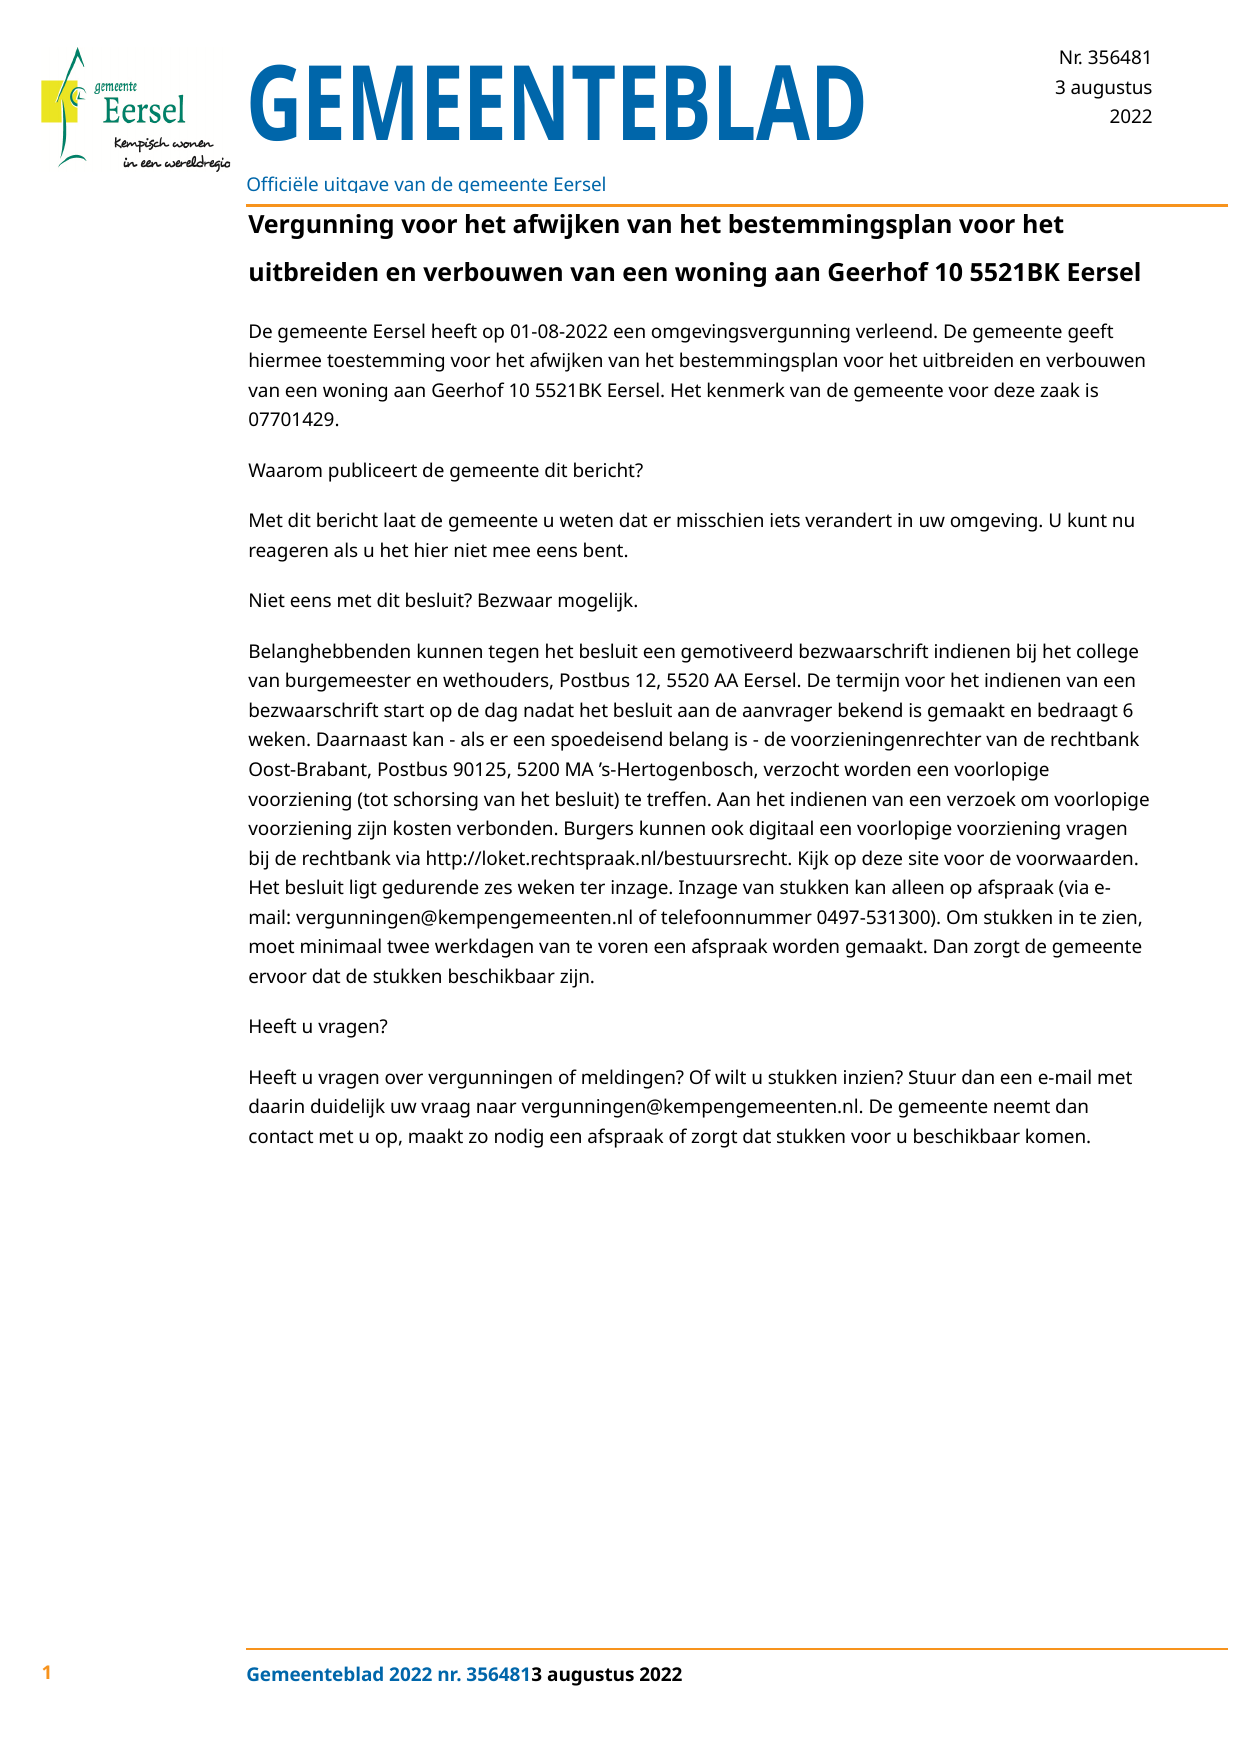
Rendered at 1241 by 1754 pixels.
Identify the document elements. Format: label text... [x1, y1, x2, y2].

text Met dit bericht laat de gemeente u weten dat er misschien iets verandert in uw omgeving. U kunt nu reageren als u het hier niet mee eens bent. [248, 507, 1152, 563]
text Waarom publiceert de gemeente dit bericht? [248, 457, 1152, 483]
text Heeft u vragen over vergunningen of meldingen? Of wilt u stukken inzien? Stuur dan een e-mail met daarin duidelijk uw vraag naar vergunningen@kempengemeenten.nl. De gemeente neemt dan contact met u op, maakt zo nodig een afspraak of zorgt dat stukken voor u beschikbaar komen. [248, 1064, 1152, 1149]
text Heeft u vragen? [248, 1014, 1152, 1039]
picture [41, 47, 231, 172]
text Vergunning voor het afwijken van het bestemmingsplan voor het uitbreiden en verbouwen van een woning aan Geerhof 10 5521BK Eersel [248, 207, 1152, 288]
text Belanghebbenden kunnen tegen het besluit een gemotiveerd bezwaarschrift indienen bij het college van burgemeester en wethouders, Postbus 12, 5520 AA Eersel. De termijn voor het indienen van een bezwaarschrift start op de dag nadat het besluit aan de aanvrager bekend is gemaakt en bedraagt 6 weken. Daarnaast kan - als er een spoedeisend belang is - de voorzieningenrechter van de rechtbank Oost-Brabant, Postbus 90125, 5200 MA ’s-Hertogenbosch, verzocht worden een voorlopige voorziening (tot schorsing van het besluit) te treffen. Aan het indienen van een verzoek om voorlopige voorziening zijn kosten verbonden. Burgers kunnen ook digitaal een voorlopige voorziening vragen bij de rechtbank via http://loket.rechtspraak.nl/bestuursrecht. Kijk op deze site voor de voorwaarden. Het besluit ligt gedurende zes weken ter inzage. Inzage van stukken kan alleen op afspraak (via e-mail: vergunningen@kempengemeenten.nl of telefoonnummer 0497-531300). Om stukken in te zien, moet minimaal twee werkdagen van te voren een afspraak worden gemaakt. Dan zorgt de gemeente ervoor dat de stukken beschikbaar zijn. [248, 638, 1152, 989]
text De gemeente Eersel heeft op 01-08-2022 een omgevingsvergunning verleend. De gemeente geeft hiermee toestemming voor het afwijken van het bestemmingsplan voor het uitbreiden en verbouwen van een woning aan Geerhof 10 5521BK Eersel. Het kenmerk van de gemeente voor deze zaak is 07701429. [248, 318, 1152, 432]
text Niet eens met dit besluit? Bezwaar mogelijk. [248, 587, 1152, 613]
